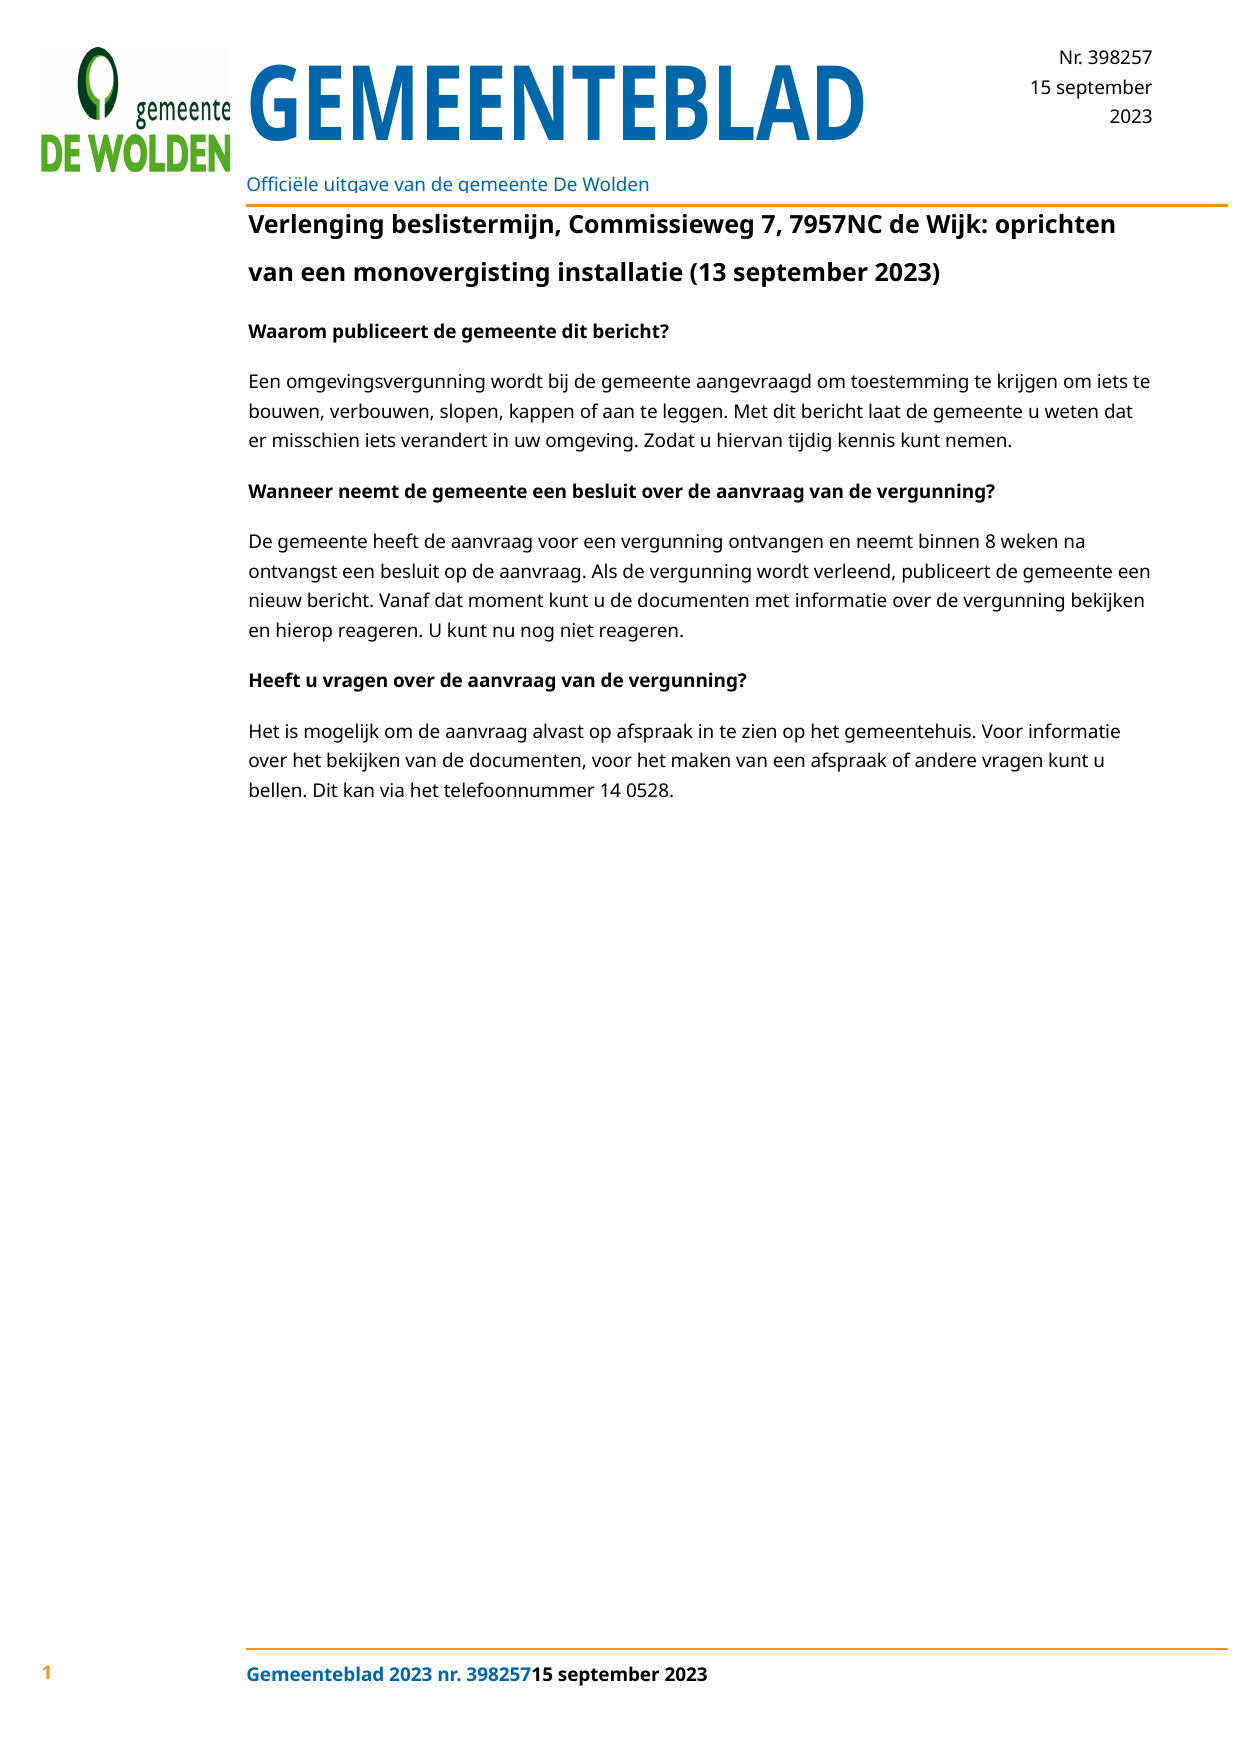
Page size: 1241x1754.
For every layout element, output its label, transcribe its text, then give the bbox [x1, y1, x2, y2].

text Wanneer neemt de gemeente een besluit over de aanvraag van de vergunning? [248, 478, 1152, 504]
text Heeft u vragen over de aanvraag van de vergunning? [248, 667, 1152, 693]
text Een omgevingsvergunning wordt bij de gemeente aangevraagd om toestemming te krijgen om iets te bouwen, verbouwen, slopen, kappen of aan te leggen. Met dit bericht laat de gemeente u weten dat er misschien iets verandert in uw omgeving. Zodat u hiervan tijdig kennis kunt nemen. [248, 368, 1152, 453]
text De gemeente heeft de aanvraag voor een vergunning ontvangen en neemt binnen 8 weken na ontvangst een besluit op de aanvraag. Als de vergunning wordt verleend, publiceert de gemeente een nieuw bericht. Vanaf dat moment kunt u de documenten met informatie over de vergunning bekijken en hierop reageren. U kunt nu nog niet reageren. [248, 528, 1152, 643]
picture [41, 47, 231, 172]
text Het is mogelijk om de aanvraag alvast op afspraak in te zien op het gemeentehuis. Voor informatie over het bekijken van de documenten, voor het maken van een afspraak of andere vragen kunt u bellen. Dit kan via het telefoonnummer 14 0528. [248, 718, 1152, 803]
text Waarom publiceert de gemeente dit bericht? [248, 318, 1152, 344]
text Verlenging beslistermijn, Commissieweg 7, 7957NC de Wijk: oprichten van een monovergisting installatie (13 september 2023) [248, 207, 1152, 288]
